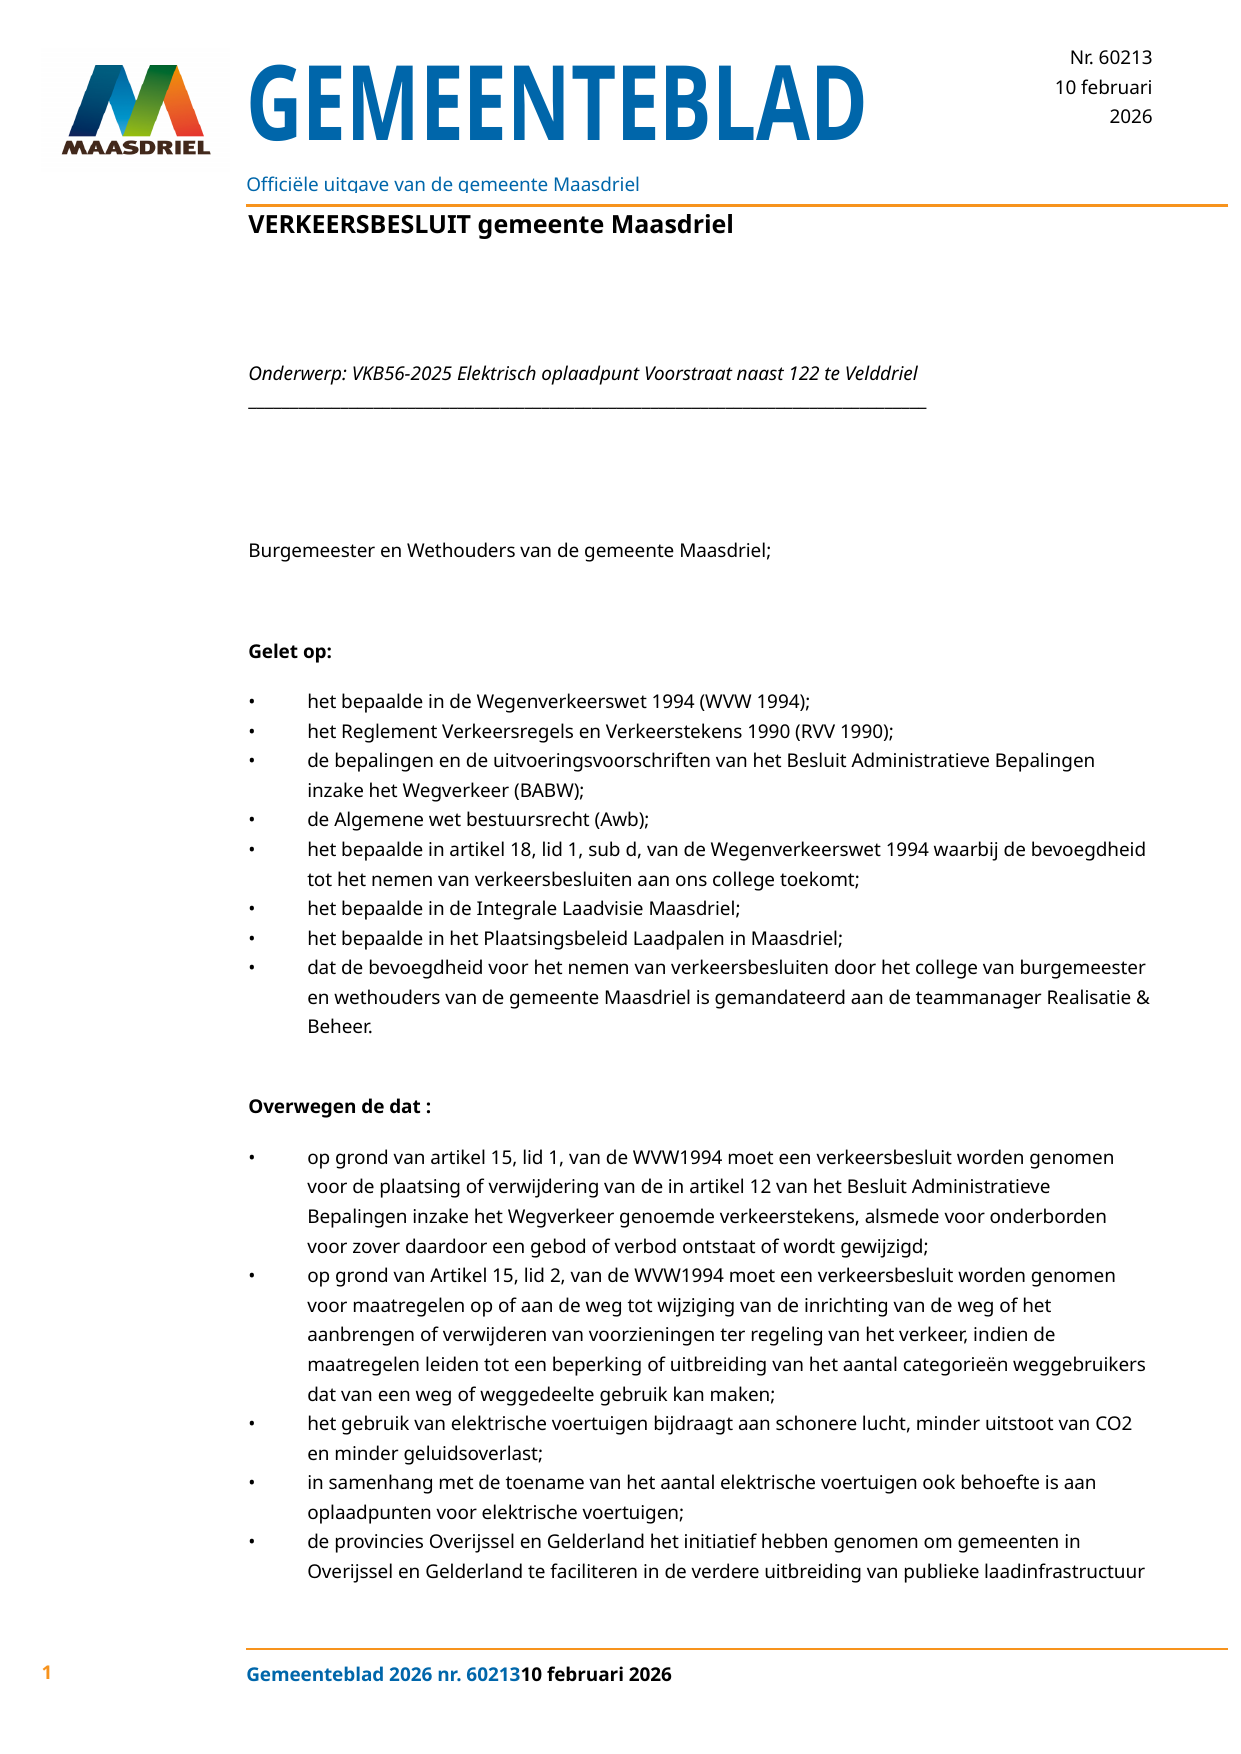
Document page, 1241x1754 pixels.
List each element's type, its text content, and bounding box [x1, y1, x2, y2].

list dat de bevoegdheid voor het nemen van verkeersbesluiten door het college van burgemeester en wethouders van de gemeente Maasdriel is gemandateerd aan de teammanager Realisatie & Beheer. [248, 954, 1152, 1039]
list op grond van artikel 15, lid 1, van de WVW1994 moet een verkeersbesluit worden genomen voor de plaatsing of verwijdering van de in artikel 12 van het Besluit Administratieve Bepalingen inzake het Wegverkeer genoemde verkeerstekens, alsmede voor onderborden voor zover daardoor een gebod of verbod ontstaat of wordt gewijzigd; [248, 1144, 1152, 1258]
text Gelet op: [248, 638, 1152, 663]
text Onderwerp: VKB56-2025 Elektrisch oplaadpunt Voorstraat naast 122 te Velddriel [248, 360, 1152, 386]
picture [41, 47, 231, 172]
list het bepaalde in artikel 18, lid 1, sub d, van de Wegenverkeerswet 1994 waarbij de bevoegdheid tot het nemen van verkeersbesluiten aan ons college toekomt; [248, 836, 1152, 891]
text Burgemeester en Wethouders van de gemeente Maasdriel; [248, 537, 1152, 563]
list het gebruik van elektrische voertuigen bijdraagt aan schonere lucht, minder uitstoot van CO2 en minder geluidsoverlast; [248, 1410, 1152, 1466]
list in samenhang met de toename van het aantal elektrische voertuigen ook behoefte is aan oplaadpunten voor elektrische voertuigen; [248, 1469, 1152, 1525]
text VERKEERSBESLUIT gemeente Maasdriel [248, 207, 1152, 241]
list op grond van Artikel 15, lid 2, van de WVW1994 moet een verkeersbesluit worden genomen voor maatregelen op of aan de weg tot wijziging van de inrichting van de weg of het aanbrengen of verwijderen van voorzieningen ter regeling van het verkeer, indien de maatregelen leiden tot een beperking of uitbreiding van het aantal categorieën weggebruikers dat van een weg of weggedeelte gebruik kan maken; [248, 1262, 1152, 1406]
list de Algemene wet bestuursrecht (Awb); [248, 807, 1152, 832]
list het bepaalde in de Integrale Laadvisie Maasdriel; [248, 895, 1152, 921]
list de bepalingen en de uitvoeringsvoorschriften van het Besluit Administratieve Bepalingen inzake het Wegverkeer (BABW); [248, 747, 1152, 803]
list het bepaalde in het Plaatsingsbeleid Laadpalen in Maasdriel; [248, 925, 1152, 951]
list het bepaalde in de Wegenverkeerswet 1994 (WVW 1994); [248, 688, 1152, 714]
list de provincies Overijssel en Gelderland het initiatief hebben genomen om gemeenten in Overijssel en Gelderland te faciliteren in de verdere uitbreiding van publieke laadinfrastructuur [248, 1529, 1152, 1584]
list het Reglement Verkeersregels en Verkeerstekens 1990 (RVV 1990); [248, 718, 1152, 743]
text _________________________________________________________________________________ [248, 386, 1152, 411]
text Overwegen de dat : [248, 1094, 1152, 1119]
